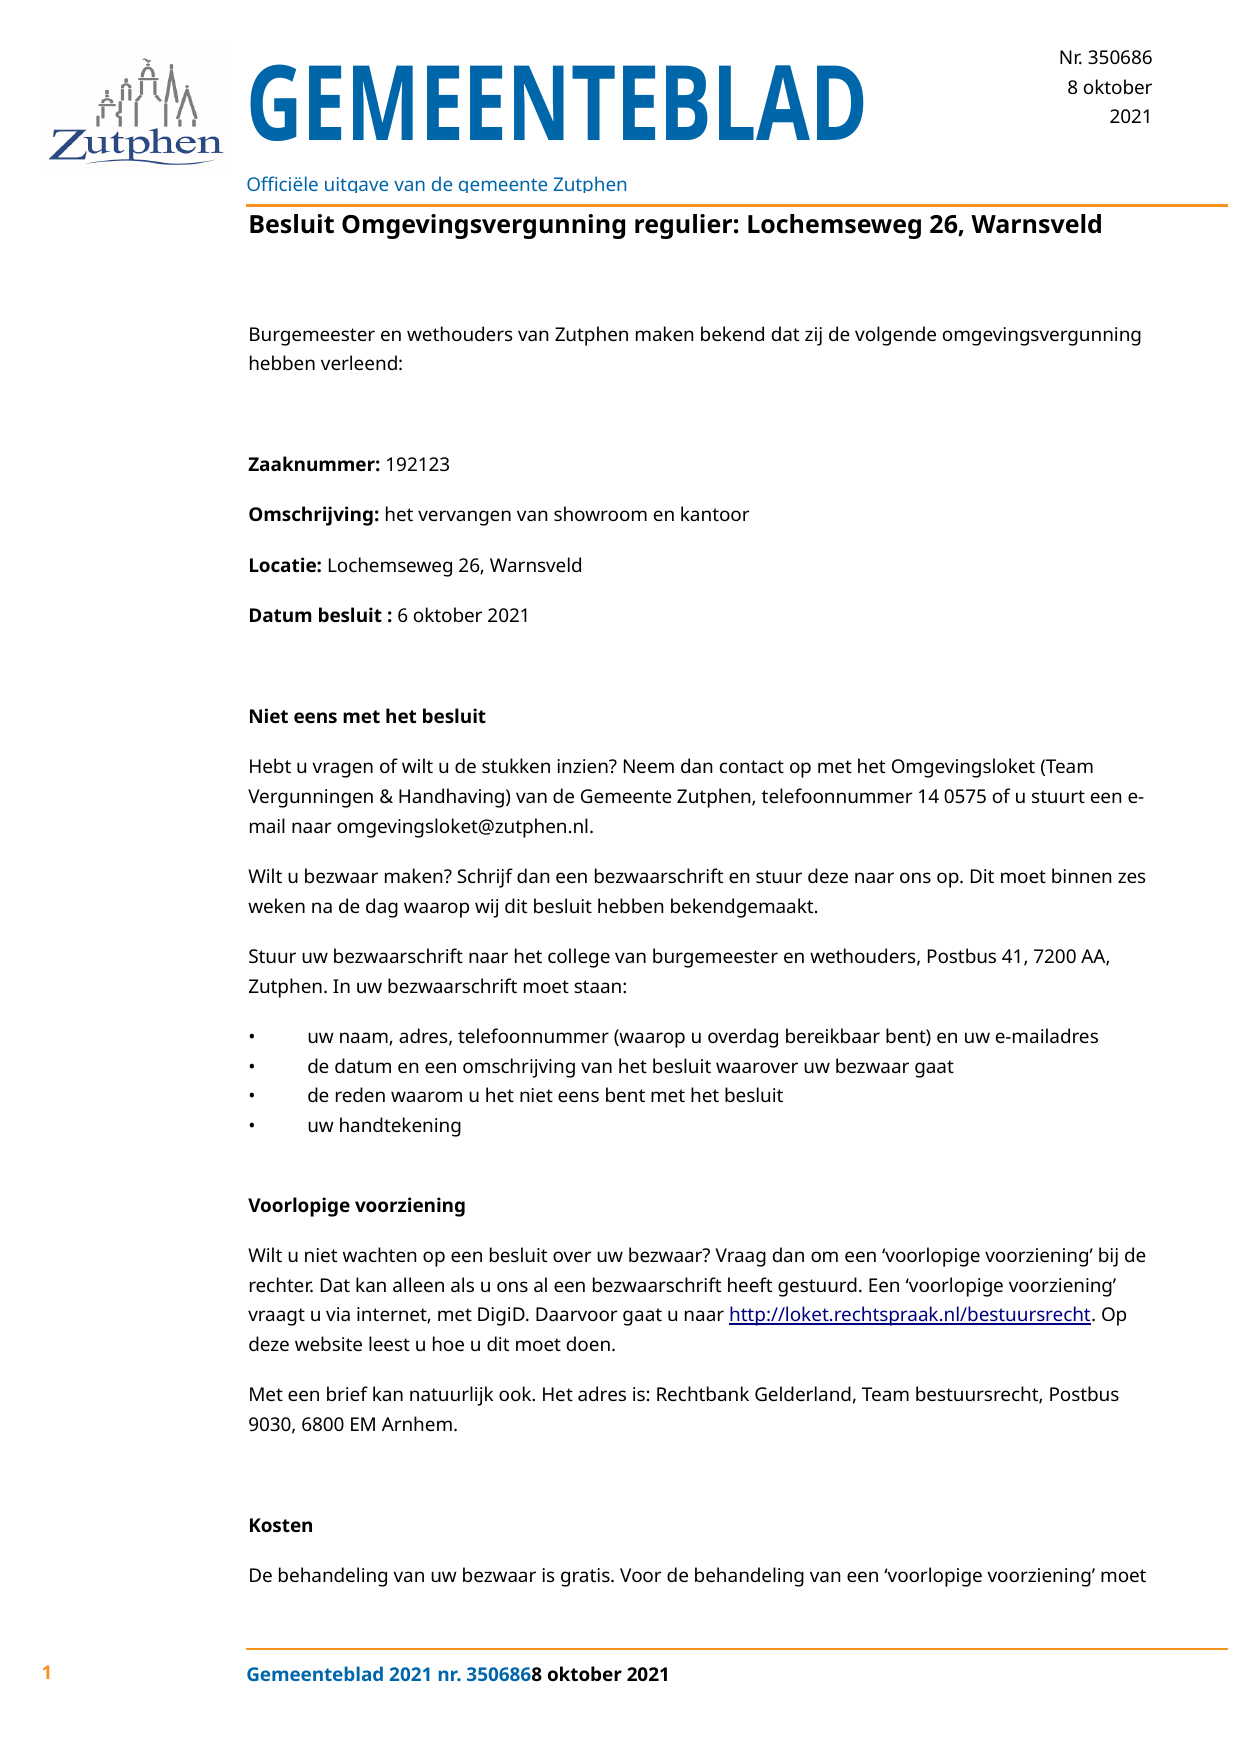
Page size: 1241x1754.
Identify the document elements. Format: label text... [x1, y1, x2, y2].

text Voorlopige voorziening [248, 1192, 1152, 1218]
text Locatie: Lochemseweg 26, Warnsveld [248, 552, 1152, 578]
text Datum besluit : 6 oktober 2021 [248, 602, 1152, 628]
text De behandeling van uw bezwaar is gratis. Voor de behandeling van een ‘voorlopige voorziening’ moet [248, 1562, 1152, 1588]
text Kosten [248, 1512, 1152, 1538]
list uw naam, adres, telefoonnummer (waarop u overdag bereikbaar bent) en uw e-mailadres [248, 1023, 1152, 1049]
text Burgemeester en wethouders van Zutphen maken bekend dat zij de volgende omgevingsvergunning hebben verleend: [248, 321, 1152, 376]
text Omschrijving: het vervangen van showroom en kantoor [248, 502, 1152, 527]
text Wilt u bezwaar maken? Schrijf dan een bezwaarschrift en stuur deze naar ons op. Dit moet binnen zes weken na de dag waarop wij dit besluit hebben bekendgemaakt. [248, 863, 1152, 918]
text Stuur uw bezwaarschrift naar het college van burgemeester en wethouders, Postbus 41, 7200 AA, Zutphen. In uw bezwaarschrift moet staan: [248, 943, 1152, 998]
text Met een brief kan natuurlijk ook. Het adres is: Rechtbank Gelderland, Team bestuursrecht, Postbus 9030, 6800 EM Arnhem. [248, 1382, 1152, 1437]
list de reden waarom u het niet eens bent met het besluit [248, 1082, 1152, 1108]
text Besluit Omgevingsvergunning regulier: Lochemseweg 26, Warnsveld [248, 207, 1152, 241]
picture [41, 47, 231, 172]
text Zaaknummer: 192123 [248, 451, 1152, 477]
text Hebt u vragen of wilt u de stukken inzien? Neem dan contact op met het Omgevingsloket (Team Vergunningen & Handhaving) van de Gemeente Zutphen, telefoonnummer 14 0575 of u stuurt een e-mail naar omgevingsloket@zutphen.nl. [248, 754, 1152, 838]
list de datum en een omschrijving van het besluit waarover uw bezwaar gaat [248, 1053, 1152, 1078]
text Niet eens met het besluit [248, 703, 1152, 729]
text Wilt u niet wachten op een besluit over uw bezwaar? Vraag dan om een ‘voorlopige voorziening’ bij de rechter. Dat kan alleen als u ons al een bezwaarschrift heeft gestuurd. Een ‘voorlopige voorziening’ vraagt u via internet, met DigiD. Daarvoor gaat u naar http://loket.rechtspraak.nl/bestuursrecht. Op deze website leest u hoe u dit moet doen. [248, 1242, 1152, 1357]
list uw handtekening [248, 1112, 1152, 1138]
